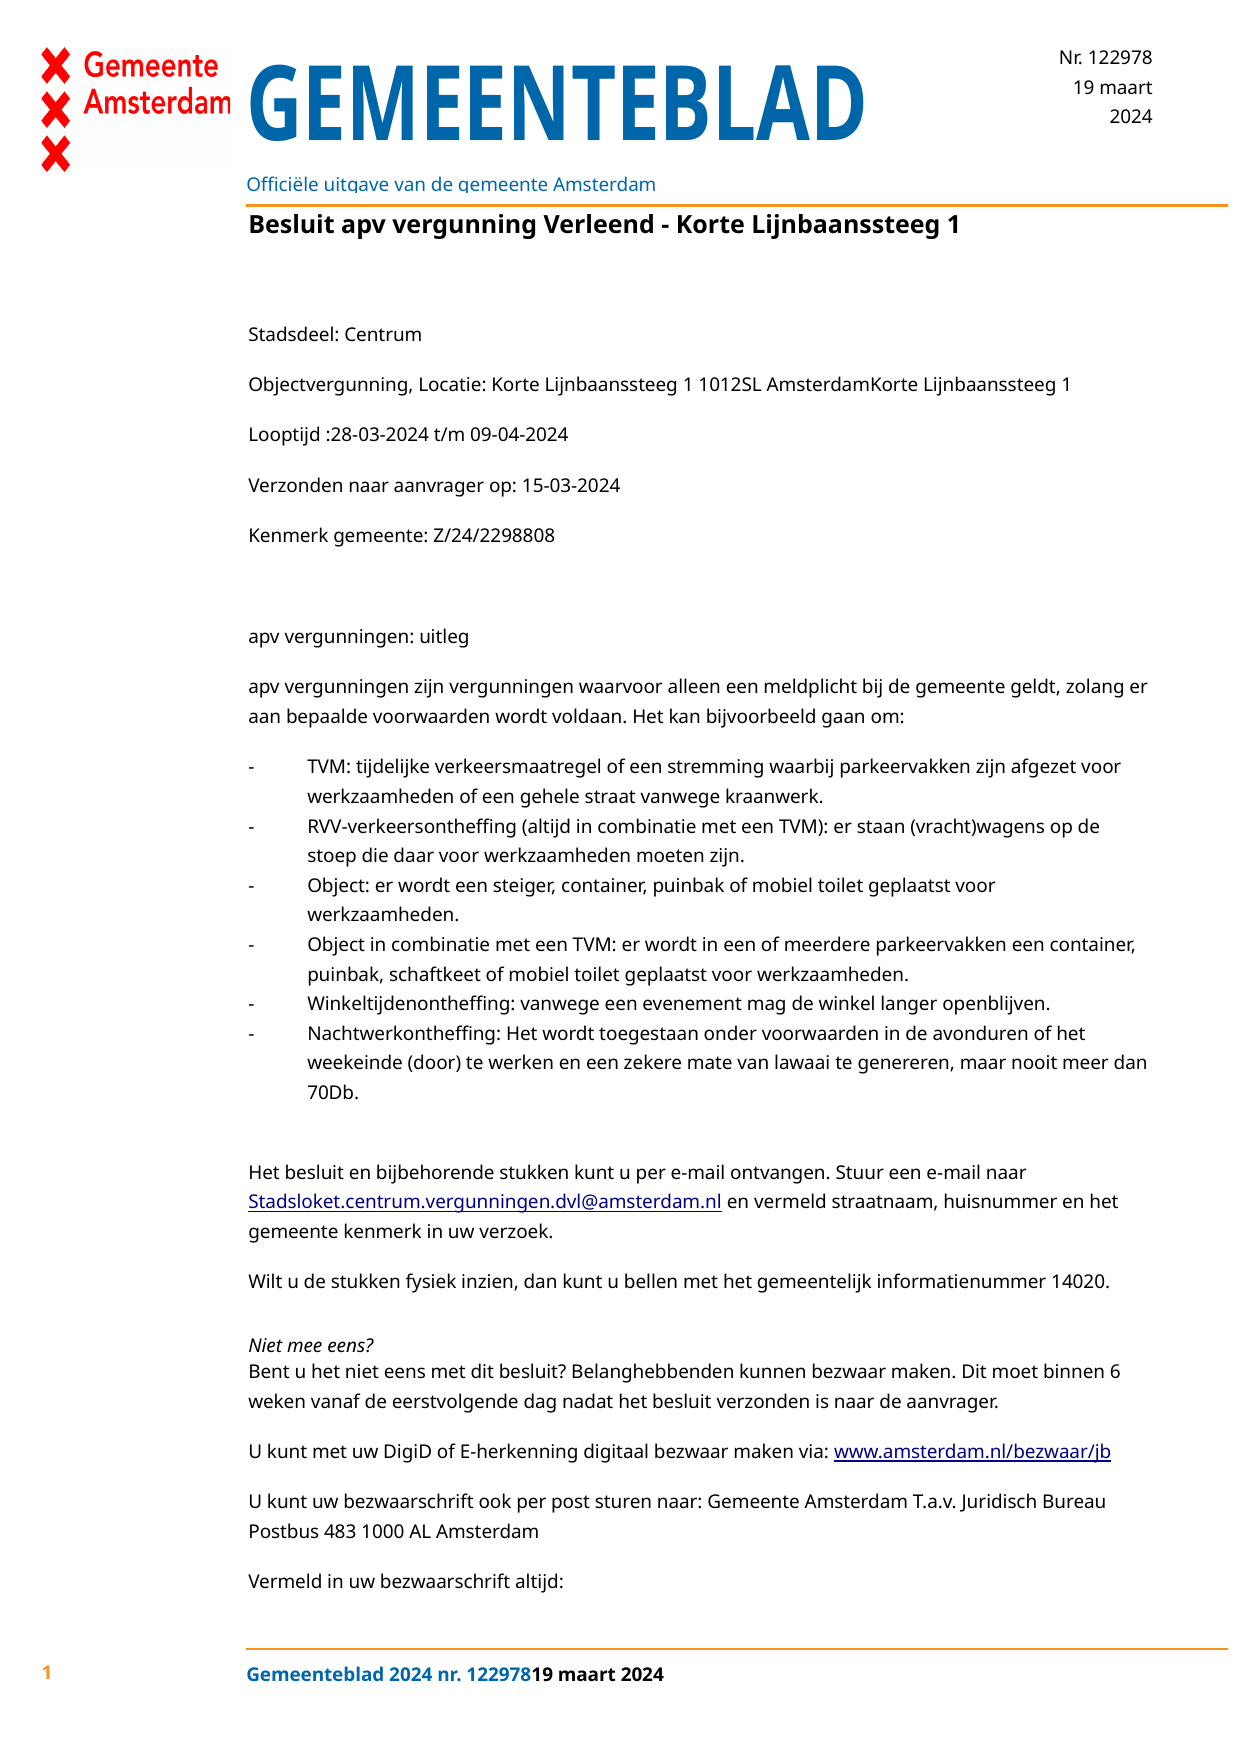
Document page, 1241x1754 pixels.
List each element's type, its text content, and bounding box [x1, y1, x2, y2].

text Kenmerk gemeente: Z/24/2298808 [248, 522, 1152, 548]
list Object in combinatie met een TVM: er wordt in een of meerdere parkeervakken een container, puinbak, schaftkeet of mobiel toilet geplaatst voor werkzaamheden. [248, 931, 1152, 986]
text Vermeld in uw bezwaarschrift altijd: [248, 1569, 1152, 1594]
text Bent u het niet eens met dit besluit? Belanghebbenden kunnen bezwaar maken. Dit moet binnen 6 weken vanaf de eerstvolgende dag nadat het besluit verzonden is naar de aanvrager. [248, 1358, 1152, 1414]
text Verzonden naar aanvrager op: 15-03-2024 [248, 472, 1152, 498]
text Objectvergunning, Locatie: Korte Lijnbaanssteeg 1 1012SL AmsterdamKorte Lijnbaanssteeg 1 [248, 371, 1152, 397]
text apv vergunningen zijn vergunningen waarvoor alleen een meldplicht bij de gemeente geldt, zolang er aan bepaalde voorwaarden wordt voldaan. Het kan bijvoorbeeld gaan om: [248, 674, 1152, 729]
picture [41, 47, 231, 172]
text Looptijd :28-03-2024 t/m 09-04-2024 [248, 422, 1152, 447]
list Winkeltijdenontheffing: vanwege een evenement mag de winkel langer openblijven. [248, 990, 1152, 1016]
text Niet mee eens? [248, 1333, 1152, 1358]
text U kunt met uw DigiD of E-herkenning digitaal bezwaar maken via: www.amsterdam.nl/bezwaar/jb [248, 1438, 1152, 1464]
list Nachtwerkontheffing: Het wordt toegestaan onder voorwaarden in de avonduren of het weekeinde (door) te werken en een zekere mate van lawaai te genereren, maar nooit meer dan 70Db. [248, 1020, 1152, 1105]
text apv vergunningen: uitleg [248, 623, 1152, 649]
text Besluit apv vergunning Verleend - Korte Lijnbaanssteeg 1 [248, 207, 1152, 241]
text Stadsdeel: Centrum [248, 321, 1152, 346]
list Object: er wordt een steiger, container, puinbak of mobiel toilet geplaatst voor werkzaamheden. [248, 872, 1152, 927]
text U kunt uw bezwaarschrift ook per post sturen naar: Gemeente Amsterdam T.a.v. Juridisch Bureau Postbus 483 1000 AL Amsterdam [248, 1489, 1152, 1544]
text Wilt u de stukken fysiek inzien, dan kunt u bellen met het gemeentelijk informatienummer 14020. [248, 1269, 1152, 1294]
list RVV-verkeersontheffing (altijd in combinatie met een TVM): er staan (vracht)wagens op de stoep die daar voor werkzaamheden moeten zijn. [248, 813, 1152, 868]
text Het besluit en bijbehorende stukken kunt u per e-mail ontvangen. Stuur een e-mail naar Stadsloket.centrum.vergunningen.dvl@amsterdam.nl en vermeld straatnaam, huisnummer en het gemeente kenmerk in uw verzoek. [248, 1159, 1152, 1244]
list TVM: tijdelijke verkeersmaatregel of een stremming waarbij parkeervakken zijn afgezet voor werkzaamheden of een gehele straat vanwege kraanwerk. [248, 754, 1152, 809]
